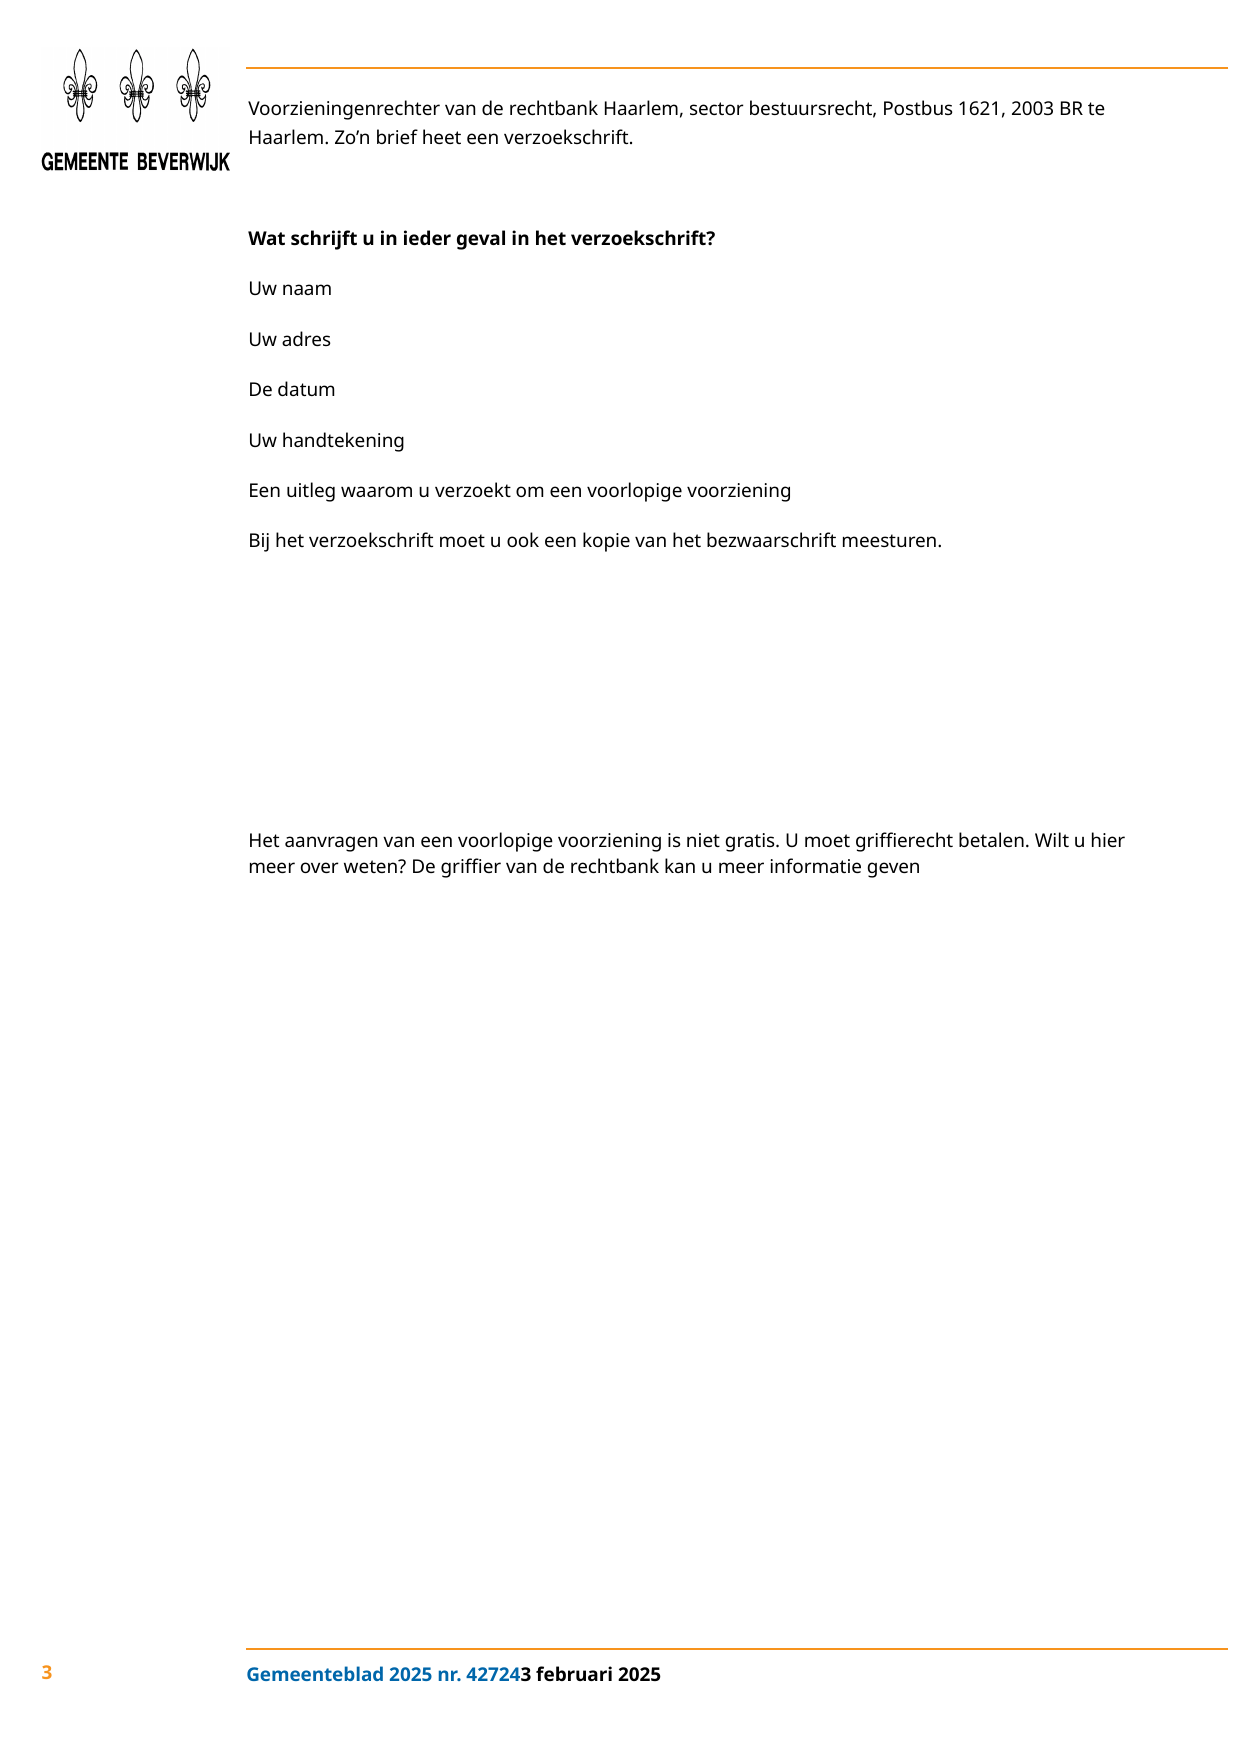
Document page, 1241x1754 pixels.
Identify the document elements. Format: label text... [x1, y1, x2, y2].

text Wat schrijft u in ieder geval in het verzoekschrift? [248, 225, 1152, 251]
text Voorzieningenrechter van de rechtbank Haarlem, sector bestuursrecht, Postbus 1621, 2003 BR te Haarlem. Zo’n brief heet een verzoekschrift. [248, 95, 1152, 150]
text Bij het verzoekschrift moet u ook een kopie van het bezwaarschrift meesturen. [248, 528, 1152, 553]
text Uw handtekening [248, 427, 1152, 453]
picture [41, 47, 231, 172]
text Het aanvragen van een voorlopige voorziening is niet gratis. U moet griffierecht betalen. Wilt u hier meer over weten? De griffier van de rechtbank kan u meer informatie geven [248, 828, 1152, 879]
text De datum [248, 376, 1152, 402]
text Een uitleg waarom u verzoekt om een voorlopige voorziening [248, 477, 1152, 503]
text Uw naam [248, 276, 1152, 301]
text Uw adres [248, 326, 1152, 352]
